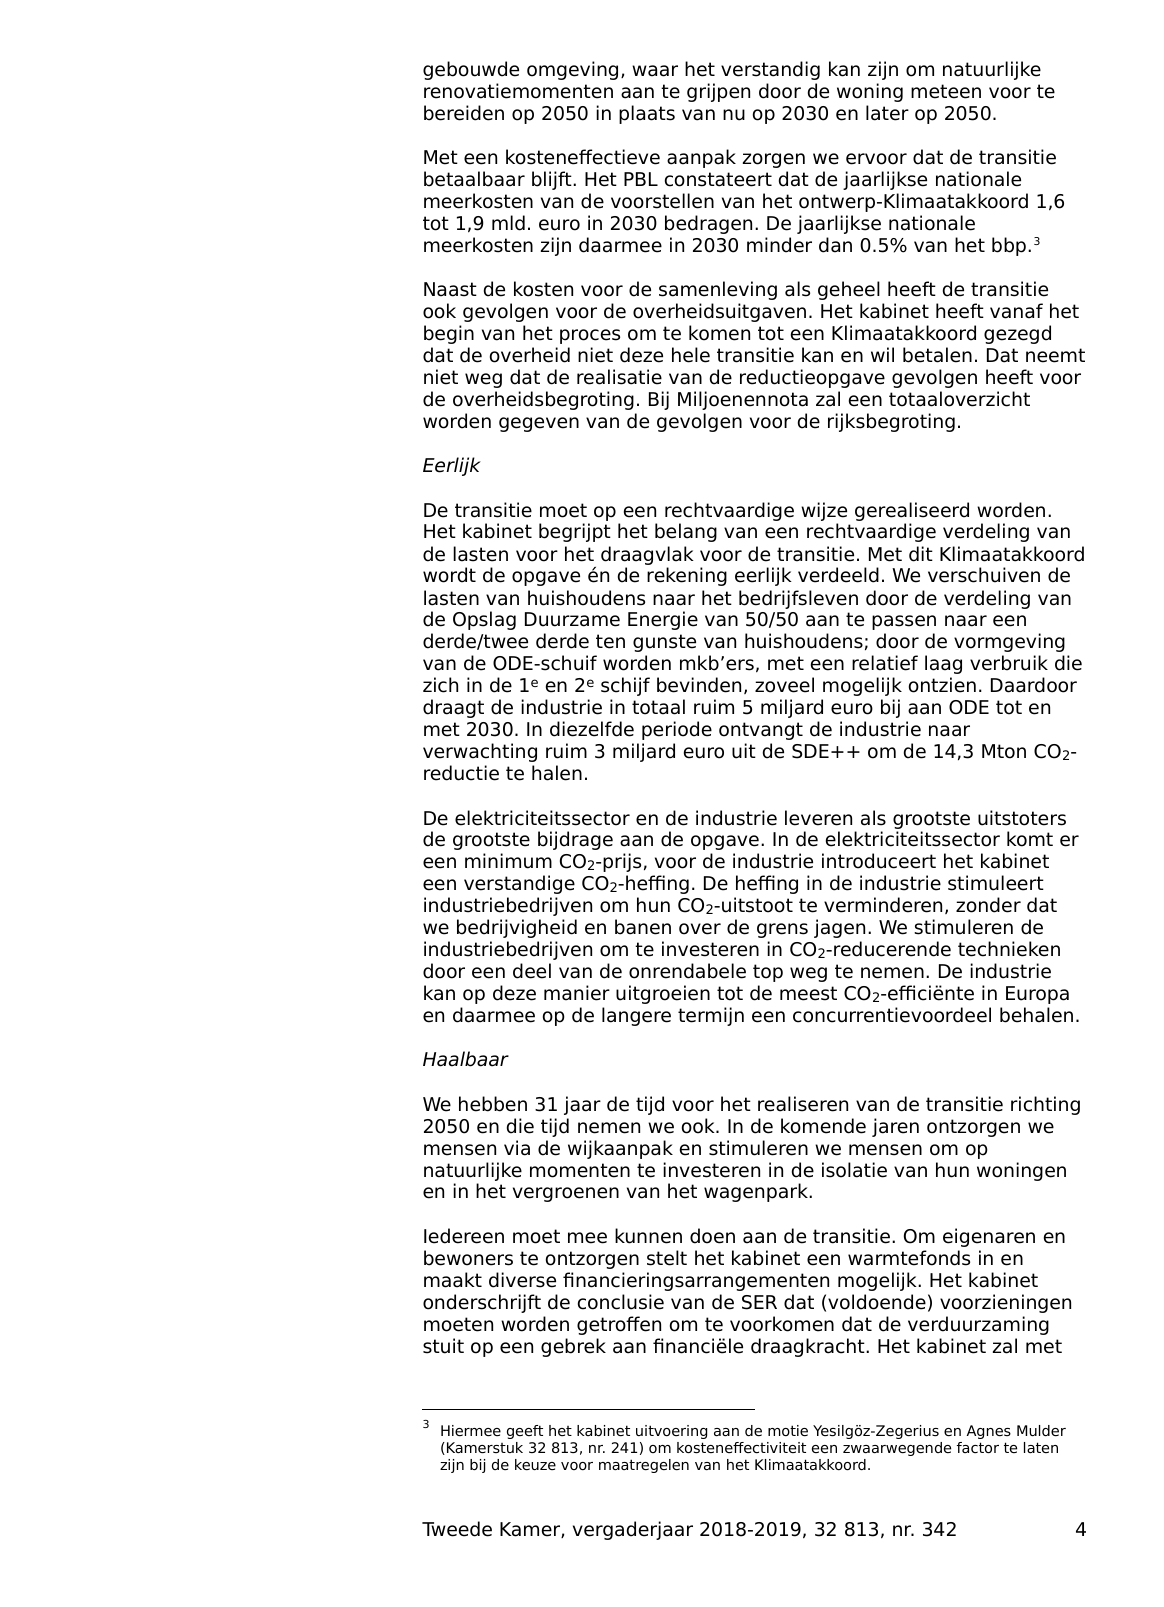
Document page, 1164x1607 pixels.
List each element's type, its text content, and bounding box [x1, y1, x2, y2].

text Naast de kosten voor de samenleving als geheel heeft de transitie ook gevolgen voor de overheidsuitgaven. Het kabinet heeft vanaf het begin van het proces om te komen tot een Klimaatakkoord gezegd dat de overheid niet deze hele transitie kan en wil betalen. Dat neemt niet weg dat de realisatie van de reductieopgave gevolgen heeft voor de overheidsbegroting. Bij Miljoenennota zal een totaaloverzicht worden gegeven van de gevolgen voor de rijksbegroting. [422, 279, 1087, 433]
text gebouwde omgeving, waar het verstandig kan zijn om natuurlijke renovatiemomenten aan te grijpen door de woning meteen voor te bereiden op 2050 in plaats van nu op 2030 en later op 2050. [422, 59, 1087, 125]
text De transitie moet op een rechtvaardige wijze gerealiseerd worden. Het kabinet begrijpt het belang van een rechtvaardige verdeling van de lasten voor het draagvlak voor de transitie. Met dit Klimaatakkoord wordt de opgave én de rekening eerlijk verdeeld. We verschuiven de lasten van huishoudens naar het bedrijfsleven door de verdeling van de Opslag Duurzame Energie van 50/50 aan te passen naar een derde/twee derde ten gunste van huishoudens; door de vormgeving van de ODE-schuif worden mkb’ers, met een relatief laag verbruik die zich in de 1e en 2e schijf bevinden, zoveel mogelijk ontzien. Daardoor draagt de industrie in totaal ruim 5 miljard euro bij aan ODE tot en met 2030. In diezelfde periode ontvangt de industrie naar verwachting ruim 3 miljard euro uit de SDE++ om de 14,3 Mton CO2-reductie te halen. [422, 499, 1087, 785]
subtitle Haalbaar [422, 1049, 1087, 1071]
text We hebben 31 jaar de tijd voor het realiseren van de transitie richting 2050 en die tijd nemen we ook. In de komende jaren ontzorgen we mensen via de wijkaanpak en stimuleren we mensen om op natuurlijke momenten te investeren in de isolatie van hun woningen en in het vergroenen van het wagenpark. [422, 1093, 1087, 1203]
text Hiermee geeft het kabinet uitvoering aan de motie Yesilgöz-Zegerius en Agnes Mulder (Kamerstuk 32 813, nr. 241) om kosteneffectiviteit een zwaarwegende factor te laten zijn bij de keuze voor maatregelen van het Klimaatakkoord. [422, 1418, 1087, 1474]
text Iedereen moet mee kunnen doen aan de transitie. Om eigenaren en bewoners te ontzorgen stelt het kabinet een warmtefonds in en maakt diverse financieringsarrangementen mogelijk. Het kabinet onderschrijft de conclusie van de SER dat (voldoende) voorzieningen moeten worden getroffen om te voorkomen dat de verduurzaming stuit op een gebrek aan financiële draagkracht. Het kabinet zal met [422, 1226, 1087, 1357]
text De elektriciteitssector en de industrie leveren als grootste uitstoters de grootste bijdrage aan de opgave. In de elektriciteitssector komt er een minimum CO2-prijs, voor de industrie introduceert het kabinet een verstandige CO2-heffing. De heffing in de industrie stimuleert industriebedrijven om hun CO2-uitstoot te verminderen, zonder dat we bedrijvigheid en banen over de grens jagen. We stimuleren de industriebedrijven om te investeren in CO2-reducerende technieken door een deel van de onrendabele top weg te nemen. De industrie kan op deze manier uitgroeien tot de meest CO2-efficiënte in Europa en daarmee op de langere termijn een concurrentievoordeel behalen. [422, 807, 1087, 1027]
subtitle Eerlijk [422, 455, 1087, 477]
text Met een kosteneffectieve aanpak zorgen we ervoor dat de transitie betaalbaar blijft. Het PBL constateert dat de jaarlijkse nationale meerkosten van de voorstellen van het ontwerp-Klimaatakkoord 1,6 tot 1,9 mld. euro in 2030 bedragen. De jaarlijkse nationale meerkosten zijn daarmee in 2030 minder dan 0.5% van het bbp. [422, 147, 1087, 257]
